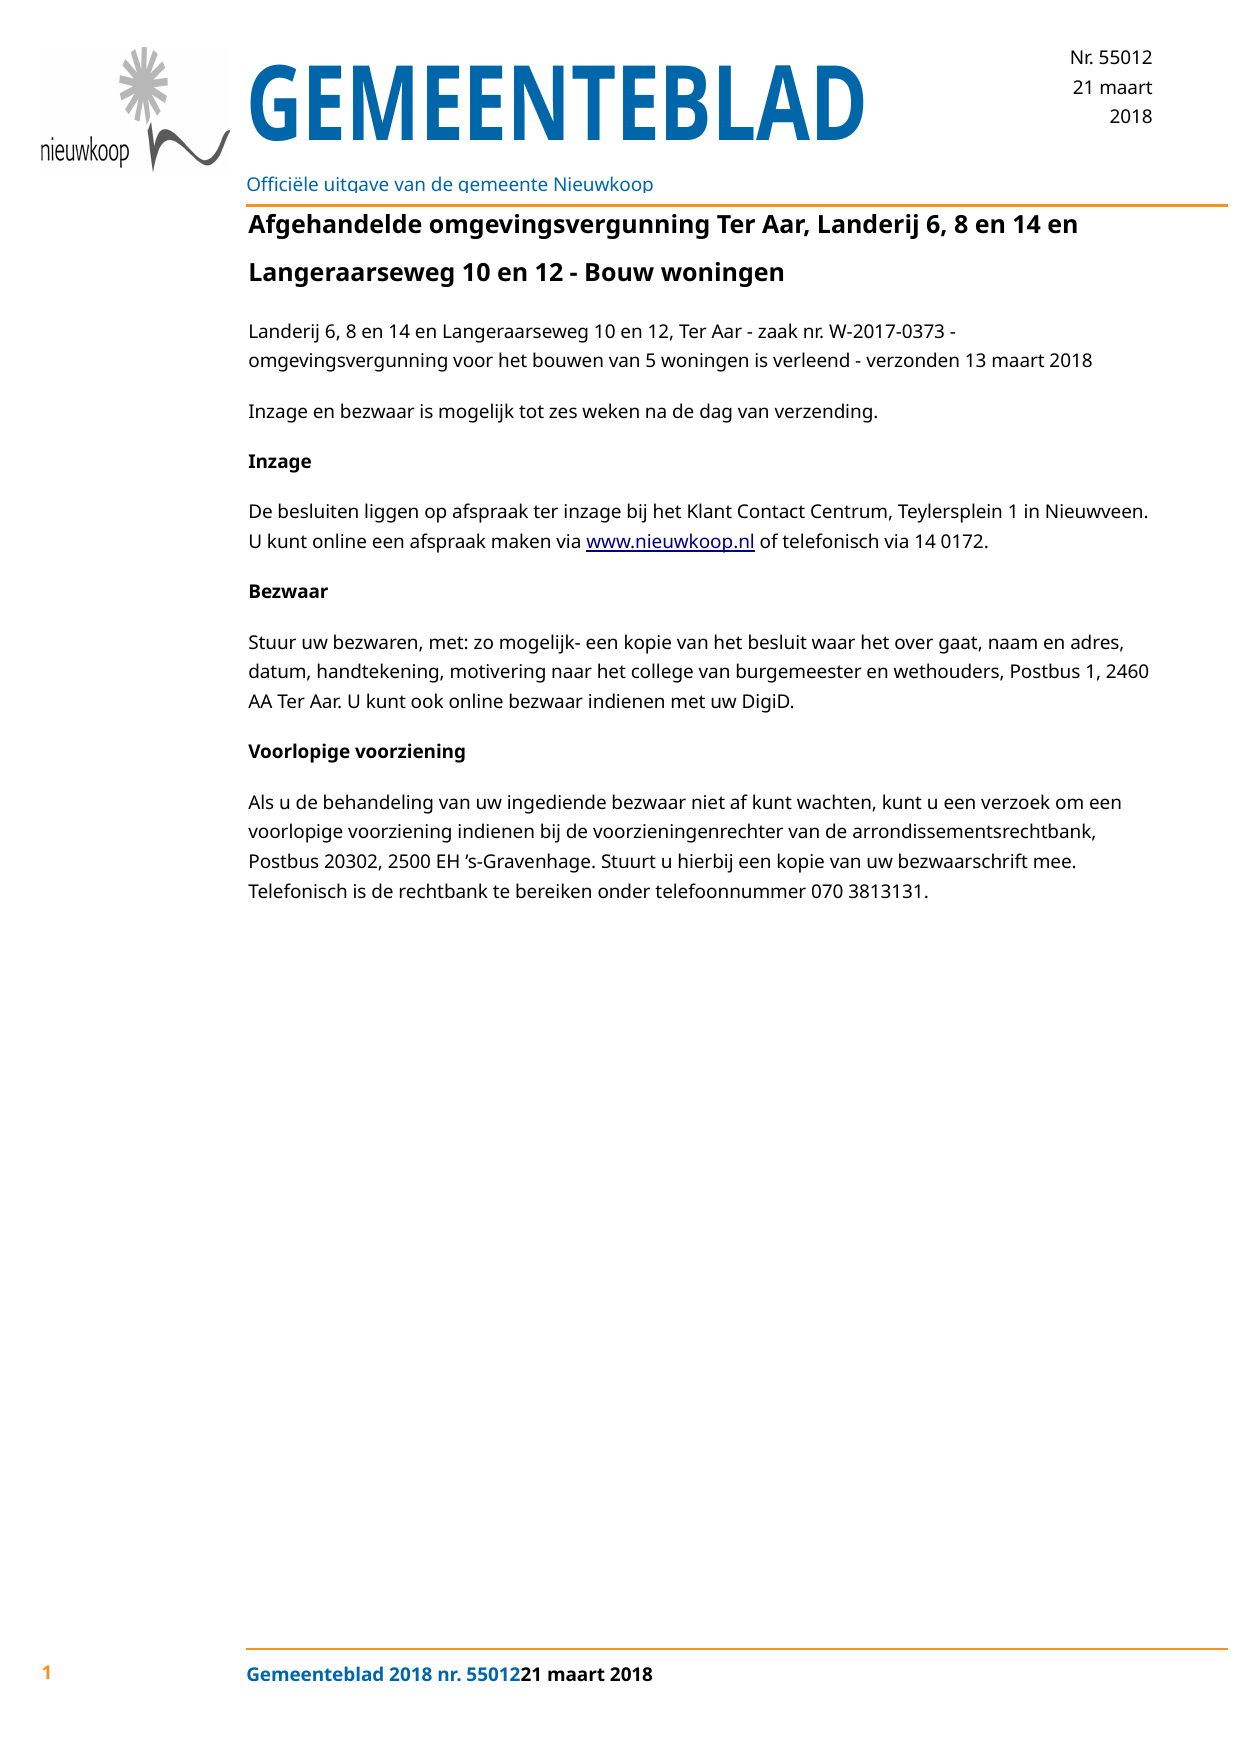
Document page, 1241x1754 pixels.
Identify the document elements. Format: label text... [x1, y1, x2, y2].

text Als u de behandeling van uw ingediende bezwaar niet af kunt wachten, kunt u een verzoek om een voorlopige voorziening indienen bij de voorzieningenrechter van de arrondissementsrechtbank, Postbus 20302, 2500 EH ’s-Gravenhage. Stuurt u hierbij een kopie van uw bezwaarschrift mee. Telefonisch is de rechtbank te bereiken onder telefoonnummer 070 3813131. [248, 789, 1152, 904]
text Voorlopige voorziening [248, 739, 1152, 764]
text Inzage en bezwaar is mogelijk tot zes weken na de dag van verzending. [248, 398, 1152, 424]
picture [41, 47, 231, 172]
text Stuur uw bezwaren, met: zo mogelijk- een kopie van het besluit waar het over gaat, naam en adres, datum, handtekening, motivering naar het college van burgemeester en wethouders, Postbus 1, 2460 AA Ter Aar. U kunt ook online bezwaar indienen met uw DigiD. [248, 629, 1152, 714]
text Landerij 6, 8 en 14 en Langeraarseweg 10 en 12, Ter Aar - zaak nr. W-2017-0373 - omgevingsvergunning voor het bouwen van 5 woningen is verleend - verzonden 13 maart 2018 [248, 318, 1152, 373]
text Bezwaar [248, 579, 1152, 604]
text De besluiten liggen op afspraak ter inzage bij het Klant Contact Centrum, Teylersplein 1 in Nieuwveen. U kunt online een afspraak maken via www.nieuwkoop.nl of telefonisch via 14 0172. [248, 499, 1152, 554]
text Inzage [248, 448, 1152, 474]
text Afgehandelde omgevingsvergunning Ter Aar, Landerij 6, 8 en 14 en Langeraarseweg 10 en 12 - Bouw woningen [248, 207, 1152, 288]
